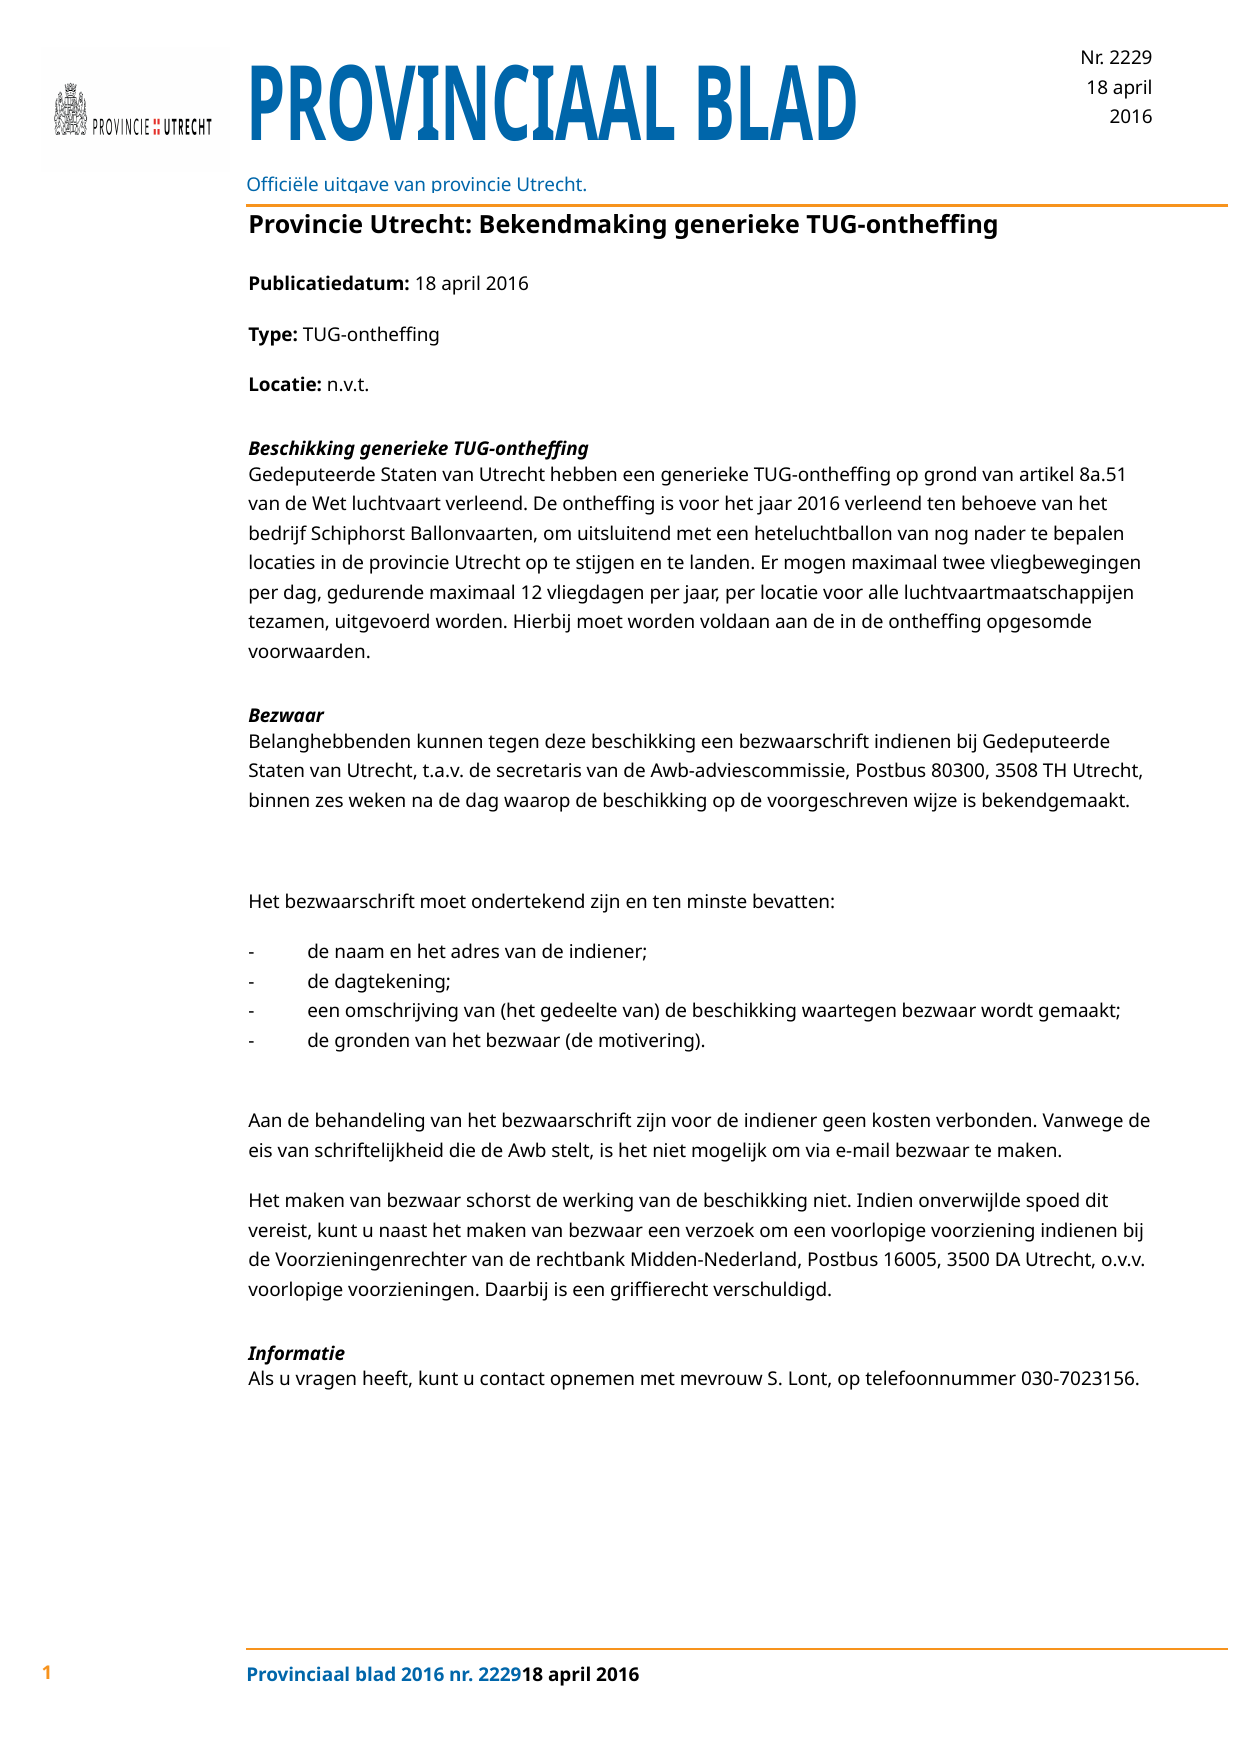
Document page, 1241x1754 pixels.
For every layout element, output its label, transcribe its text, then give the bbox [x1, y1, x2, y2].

text Bezwaar [248, 702, 1152, 728]
text Het bezwaarschrift moet ondertekend zijn en ten minste bevatten: [248, 888, 1152, 914]
text Beschikking generieke TUG-ontheffing [248, 435, 1152, 461]
text Belanghebbenden kunnen tegen deze beschikking een bezwaarschrift indienen bij Gedeputeerde Staten van Utrecht, t.a.v. de secretaris van de Awb-adviescommissie, Postbus 80300, 3508 TH Utrecht, binnen zes weken na de dag waarop de beschikking op de voorgeschreven wijze is bekendgemaakt. [248, 728, 1152, 813]
list de dagtekening; [248, 968, 1152, 994]
list de naam en het adres van de indiener; [248, 938, 1152, 964]
text Provincie Utrecht: Bekendmaking generieke TUG-ontheffing [248, 207, 1152, 241]
text Publicatiedatum: 18 april 2016 [248, 270, 1152, 296]
picture [41, 47, 231, 172]
text Locatie: n.v.t. [248, 371, 1152, 397]
text Als u vragen heeft, kunt u contact opnemen met mevrouw S. Lont, op telefoonnummer 030-7023156. [248, 1366, 1152, 1391]
text Het maken van bezwaar schorst de werking van de beschikking niet. Indien onverwijlde spoed dit vereist, kunt u naast het maken van bezwaar een verzoek om een voorlopige voorziening indienen bij de Voorzieningenrechter van de rechtbank Midden-Nederland, Postbus 16005, 3500 DA Utrecht, o.v.v. voorlopige voorzieningen. Daarbij is een griffierecht verschuldigd. [248, 1187, 1152, 1302]
text Type: TUG-ontheffing [248, 321, 1152, 346]
text Gedeputeerde Staten van Utrecht hebben een generieke TUG-ontheffing op grond van artikel 8a.51 van de Wet luchtvaart verleend. De ontheffing is voor het jaar 2016 verleend ten behoeve van het bedrijf Schiphorst Ballonvaarten, om uitsluitend met een heteluchtballon van nog nader te bepalen locaties in de provincie Utrecht op te stijgen en te landen. Er mogen maximaal twee vliegbewegingen per dag, gedurende maximaal 12 vliegdagen per jaar, per locatie voor alle luchtvaartmaatschappijen tezamen, uitgevoerd worden. Hierbij moet worden voldaan aan de in de ontheffing opgesomde voorwaarden. [248, 461, 1152, 664]
list een omschrijving van (het gedeelte van) de beschikking waartegen bezwaar wordt gemaakt; [248, 998, 1152, 1023]
text Informatie [248, 1340, 1152, 1366]
list de gronden van het bezwaar (de motivering). [248, 1027, 1152, 1053]
text Aan de behandeling van het bezwaarschrift zijn voor de indiener geen kosten verbonden. Vanwege de eis van schriftelijkheid die de Awb stelt, is het niet mogelijk om via e-mail bezwaar te maken. [248, 1107, 1152, 1162]
